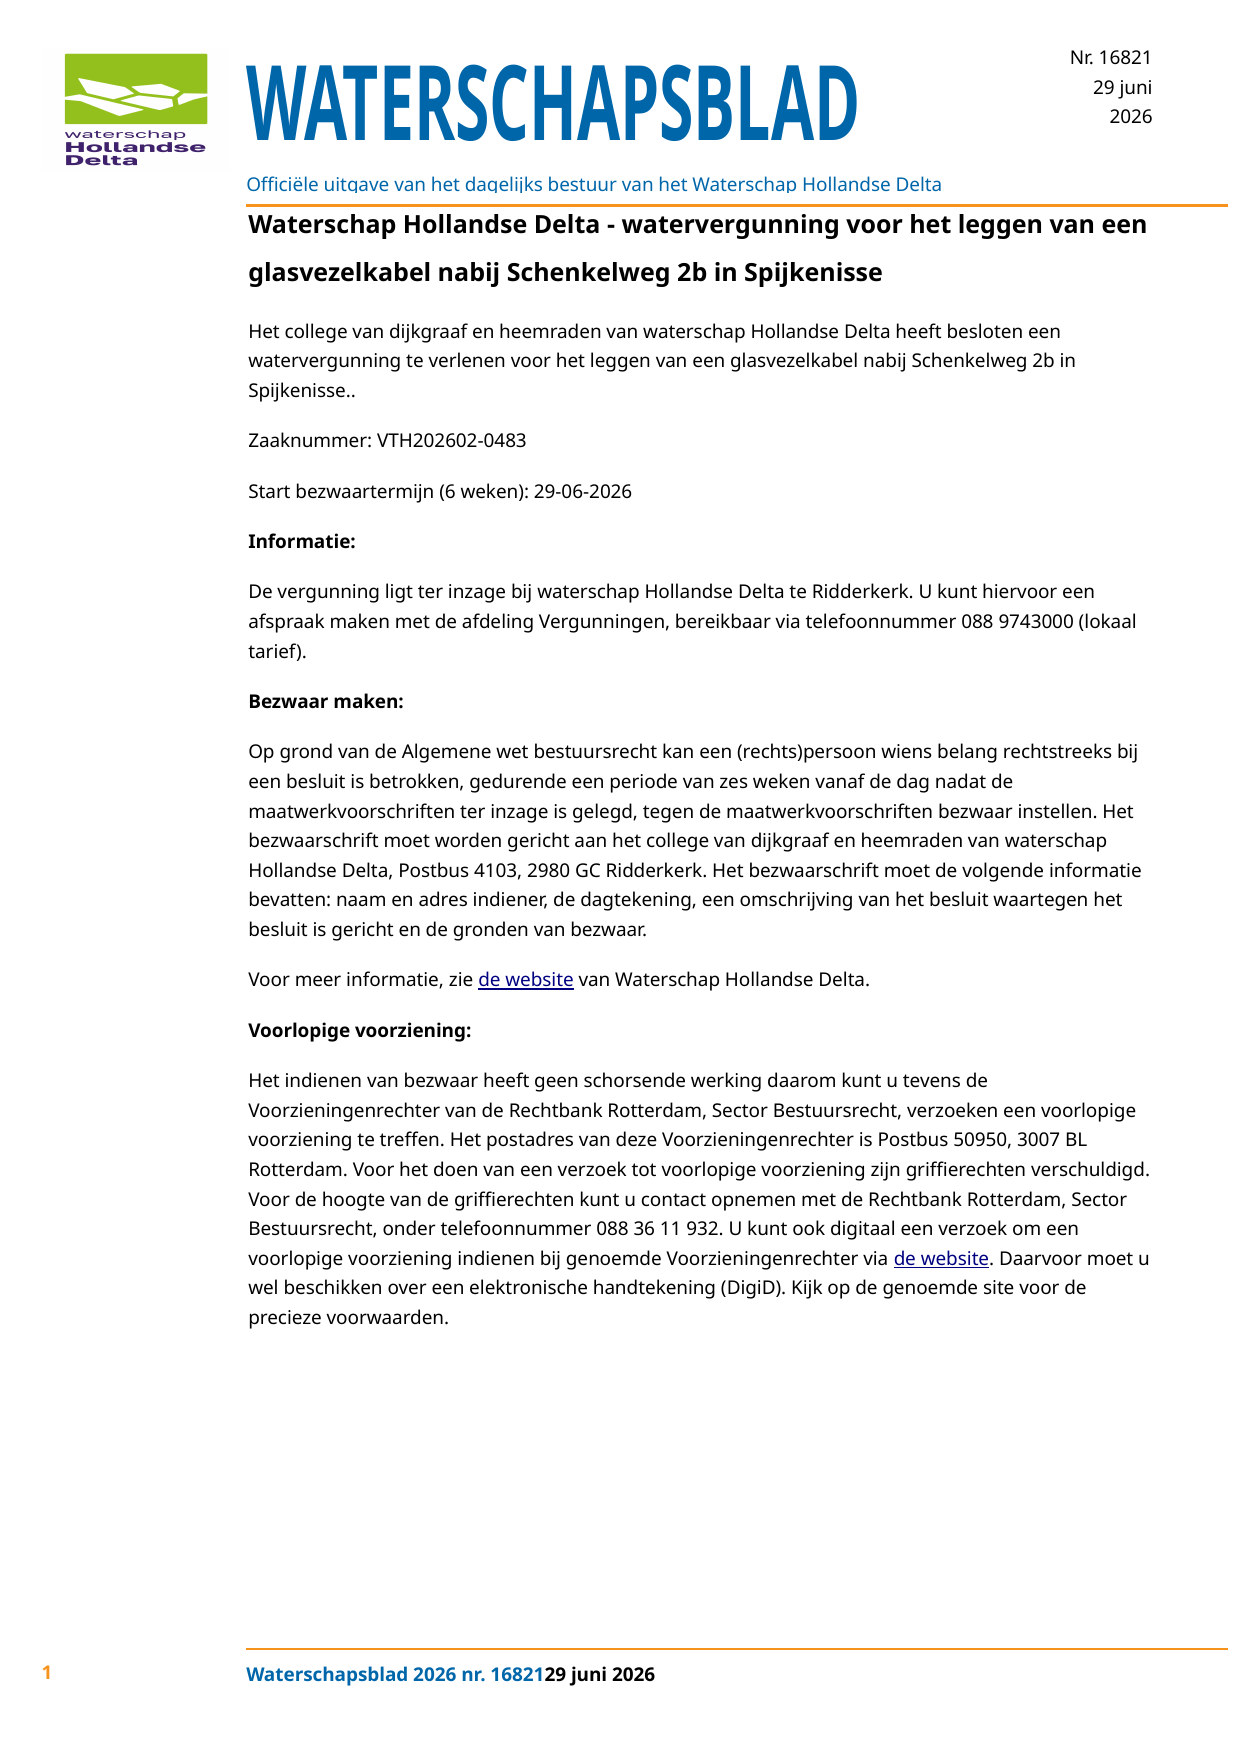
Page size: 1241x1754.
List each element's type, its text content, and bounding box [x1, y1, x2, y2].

text Start bezwaartermijn (6 weken): 29-06-2026 [248, 478, 1152, 504]
text De vergunning ligt ter inzage bij waterschap Hollandse Delta te Ridderkerk. U kunt hiervoor een afspraak maken met de afdeling Vergunningen, bereikbaar via telefoonnummer 088 9743000 (lokaal tarief). [248, 579, 1152, 664]
text Informatie: [248, 528, 1152, 554]
text Het indienen van bezwaar heeft geen schorsende werking daarom kunt u tevens de Voorzieningenrechter van de Rechtbank Rotterdam, Sector Bestuursrecht, verzoeken een voorlopige voorziening te treffen. Het postadres van deze Voorzieningenrechter is Postbus 50950, 3007 BL Rotterdam. Voor het doen van een verzoek tot voorlopige voorziening zijn griffierechten verschuldigd. Voor de hoogte van de griffierechten kunt u contact opnemen met de Rechtbank Rotterdam, Sector Bestuursrecht, onder telefoonnummer 088 36 11 932. U kunt ook digitaal een verzoek om een voorlopige voorziening indienen bij genoemde Voorzieningenrechter via de website. Daarvoor moet u wel beschikken over een elektronische handtekening (DigiD). Kijk op de genoemde site voor de precieze voorwaarden. [248, 1067, 1152, 1330]
text Bezwaar maken: [248, 688, 1152, 714]
text Zaaknummer: VTH202602-0483 [248, 427, 1152, 453]
text Waterschap Hollandse Delta - watervergunning voor het leggen van een glasvezelkabel nabij Schenkelweg 2b in Spijkenisse [248, 207, 1152, 288]
text Het college van dijkgraaf en heemraden van waterschap Hollandse Delta heeft besloten een watervergunning te verlenen voor het leggen van een glasvezelkabel nabij Schenkelweg 2b in Spijkenisse.. [248, 318, 1152, 403]
picture [41, 47, 231, 172]
text Voor meer informatie, zie de website van Waterschap Hollandse Delta. [248, 967, 1152, 992]
text Op grond van de Algemene wet bestuursrecht kan een (rechts)persoon wiens belang rechtstreeks bij een besluit is betrokken, gedurende een periode van zes weken vanaf de dag nadat de maatwerkvoorschriften ter inzage is gelegd, tegen de maatwerkvoorschriften bezwaar instellen. Het bezwaarschrift moet worden gericht aan het college van dijkgraaf en heemraden van waterschap Hollandse Delta, Postbus 4103, 2980 GC Ridderkerk. Het bezwaarschrift moet de volgende informatie bevatten: naam en adres indiener, de dagtekening, een omschrijving van het besluit waartegen het besluit is gericht en de gronden van bezwaar. [248, 739, 1152, 942]
text Voorlopige voorziening: [248, 1017, 1152, 1043]
